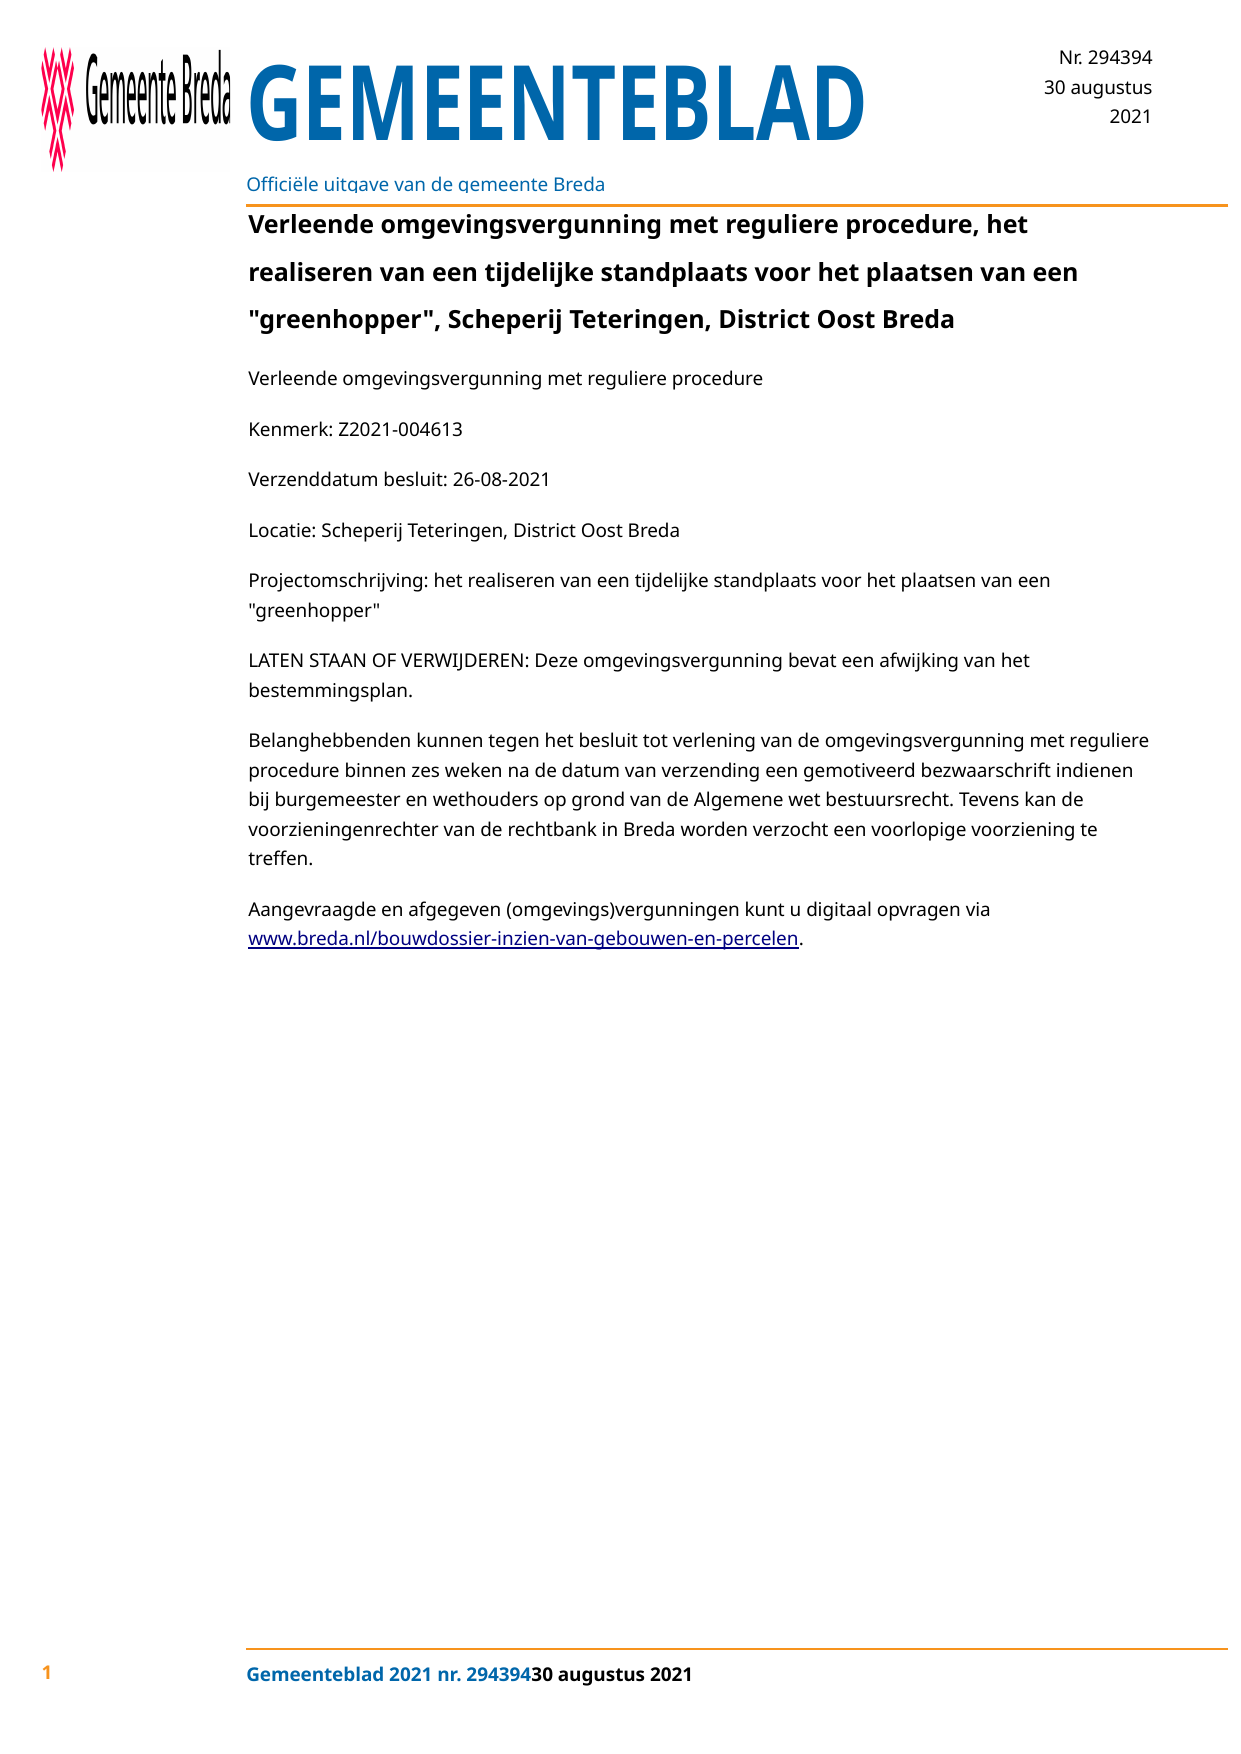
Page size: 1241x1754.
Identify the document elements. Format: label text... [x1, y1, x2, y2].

text LATEN STAAN OF VERWIJDEREN: Deze omgevingsvergunning bevat een afwijking van het bestemmingsplan. [248, 647, 1152, 702]
text Projectomschrijving: het realiseren van een tijdelijke standplaats voor het plaatsen van een "greenhopper" [248, 567, 1152, 622]
text Aangevraagde en afgegeven (omgevings)vergunningen kunt u digitaal opvragen via www.breda.nl/bouwdossier-inzien-van-gebouwen-en-percelen. [248, 896, 1152, 951]
text Verleende omgevingsvergunning met reguliere procedure [248, 366, 1152, 391]
picture [41, 47, 231, 172]
text Verleende omgevingsvergunning met reguliere procedure, het realiseren van een tijdelijke standplaats voor het plaatsen van een "greenhopper", Scheperij Teteringen, District Oost Breda [248, 207, 1152, 336]
text Kenmerk: Z2021-004613 [248, 416, 1152, 442]
text Belanghebbenden kunnen tegen het besluit tot verlening van de omgevingsvergunning met reguliere procedure binnen zes weken na de datum van verzending een gemotiveerd bezwaarschrift indienen bij burgemeester en wethouders op grond van de Algemene wet bestuursrecht. Tevens kan de voorzieningenrechter van de rechtbank in Breda worden verzocht een voorlopige voorziening te treffen. [248, 727, 1152, 871]
text Verzenddatum besluit: 26-08-2021 [248, 466, 1152, 492]
text Locatie: Scheperij Teteringen, District Oost Breda [248, 517, 1152, 542]
